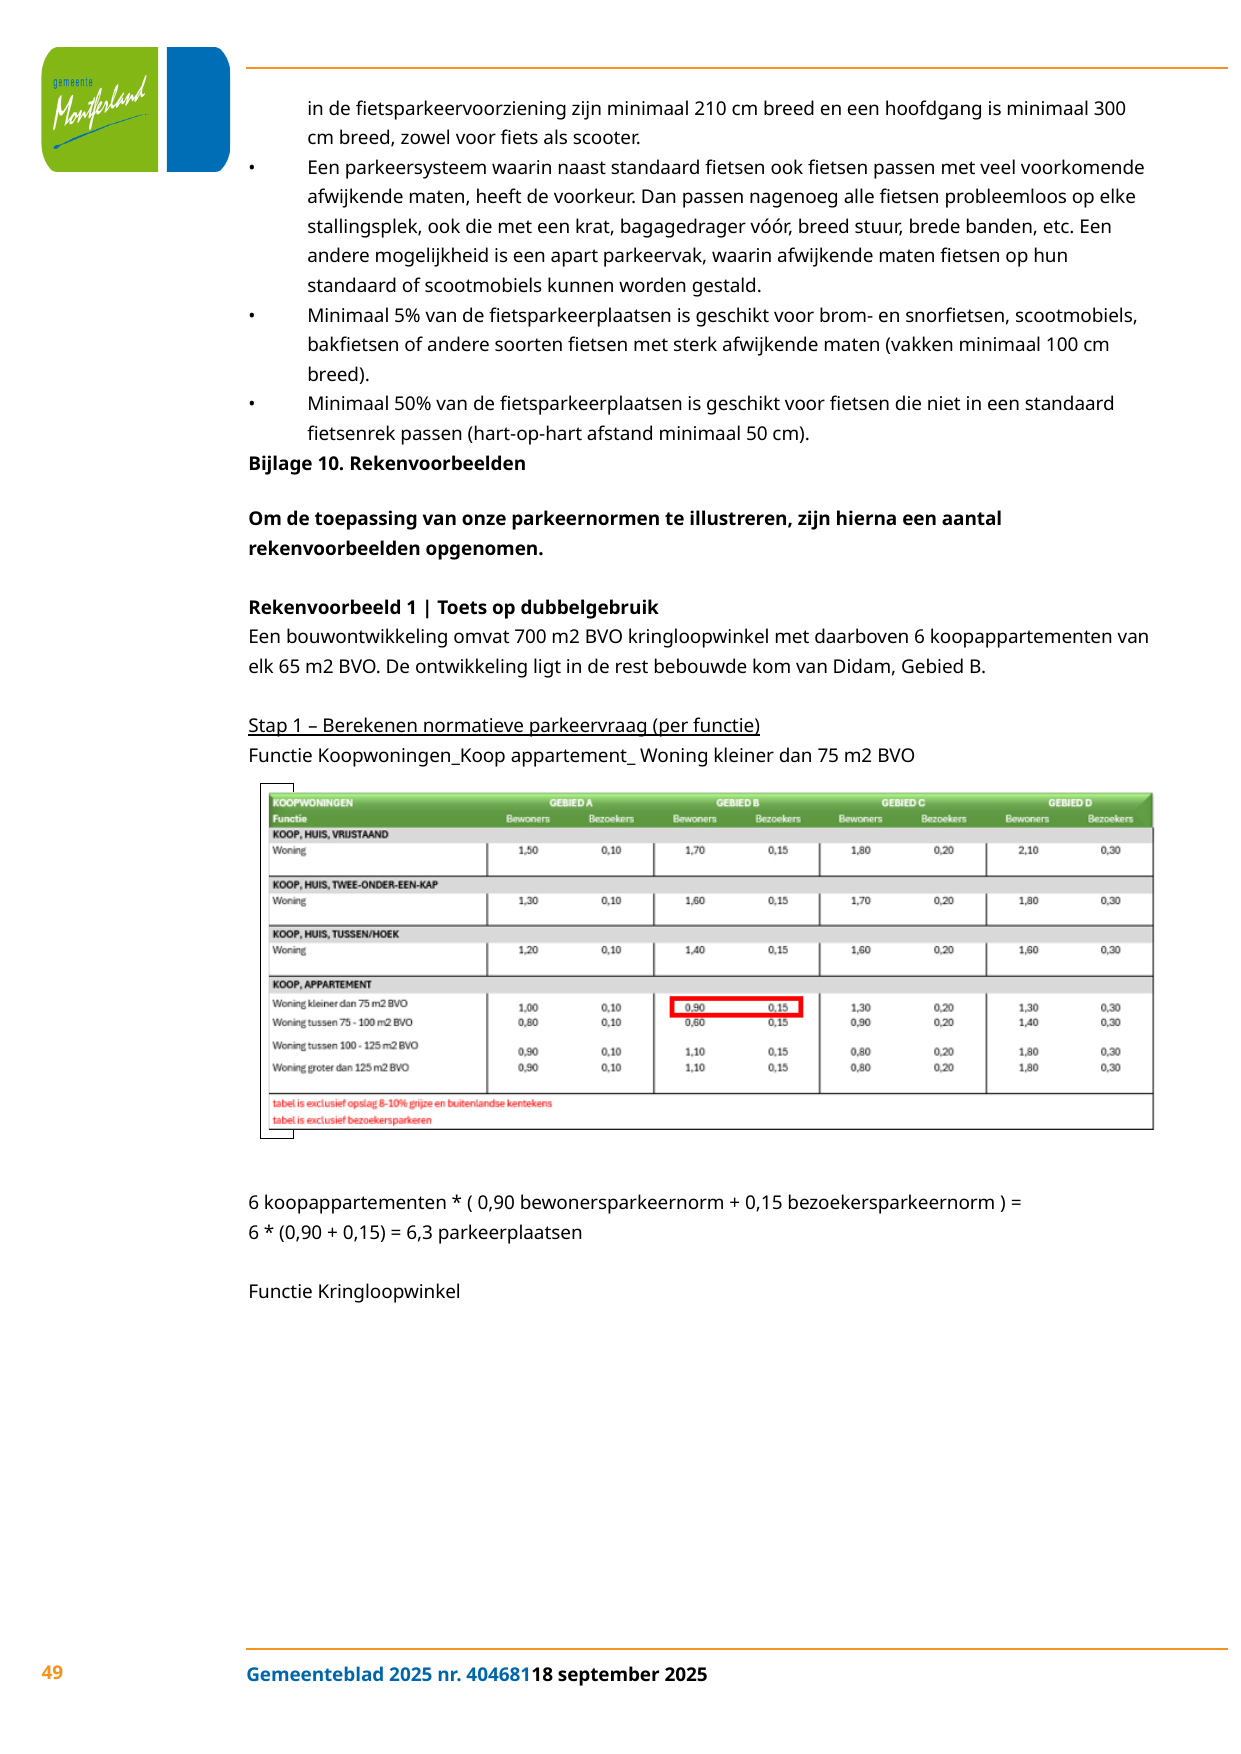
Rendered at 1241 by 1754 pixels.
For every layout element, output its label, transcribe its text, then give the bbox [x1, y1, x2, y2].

list Een parkeersysteem waarin naast standaard fietsen ook fietsen passen met veel voorkomende afwijkende maten, heeft de voorkeur. Dan passen nagenoeg alle fietsen probleemloos op elke stallingsplek, ook die met een krat, bagagedrager vóór, breed stuur, brede banden, etc. Een andere mogelijkheid is een apart parkeervak, waarin afwijkende maten fietsen op hun standaard of scootmobiels kunnen worden gestald. [248, 154, 1152, 298]
list in de fietsparkeervoorziening zijn minimaal 210 cm breed en een hoofdgang is minimaal 300 cm breed, zowel voor fiets als scooter. [248, 95, 1152, 150]
text Om de toepassing van onze parkeernormen te illustreren, zijn hierna een aantal rekenvoorbeelden opgenomen. [248, 505, 1152, 560]
text 6 koopappartementen * ( 0,90 bewonersparkeernorm + 0,15 bezoekersparkeernorm ) = [248, 1189, 1152, 1215]
list Minimaal 50% van de fietsparkeerplaatsen is geschikt voor fietsen die niet in een standaard fietsenrek passen (hart-op-hart afstand minimaal 50 cm). [248, 391, 1152, 446]
text Een bouwontwikkeling omvat 700 m2 BVO kringloopwinkel met daarboven 6 koopappartementen van elk 65 m2 BVO. De ontwikkeling ligt in de rest bebouwde kom van Didam, Gebied B. [248, 623, 1152, 679]
picture [268, 792, 1155, 1130]
list Minimaal 5% van de fietsparkeerplaatsen is geschikt voor brom- en snorfietsen, scootmobiels, bakfietsen of andere soorten fietsen met sterk afwijkende maten (vakken minimaal 100 cm breed). [248, 302, 1152, 387]
text Rekenvoorbeeld 1 | Toets op dubbelgebruik [248, 594, 1152, 619]
text Functie Koopwoningen_Koop appartement_ Woning kleiner dan 75 m2 BVO [248, 742, 1152, 767]
text 6 * (0,90 + 0,15) = 6,3 parkeerplaatsen [248, 1219, 1152, 1244]
picture [41, 47, 231, 172]
text Functie Kringloopwinkel [248, 1278, 1152, 1304]
text Stap 1 – Berekenen normatieve parkeervraag (per functie) [248, 712, 1152, 738]
text Bijlage 10. Rekenvoorbeelden [248, 450, 1152, 476]
